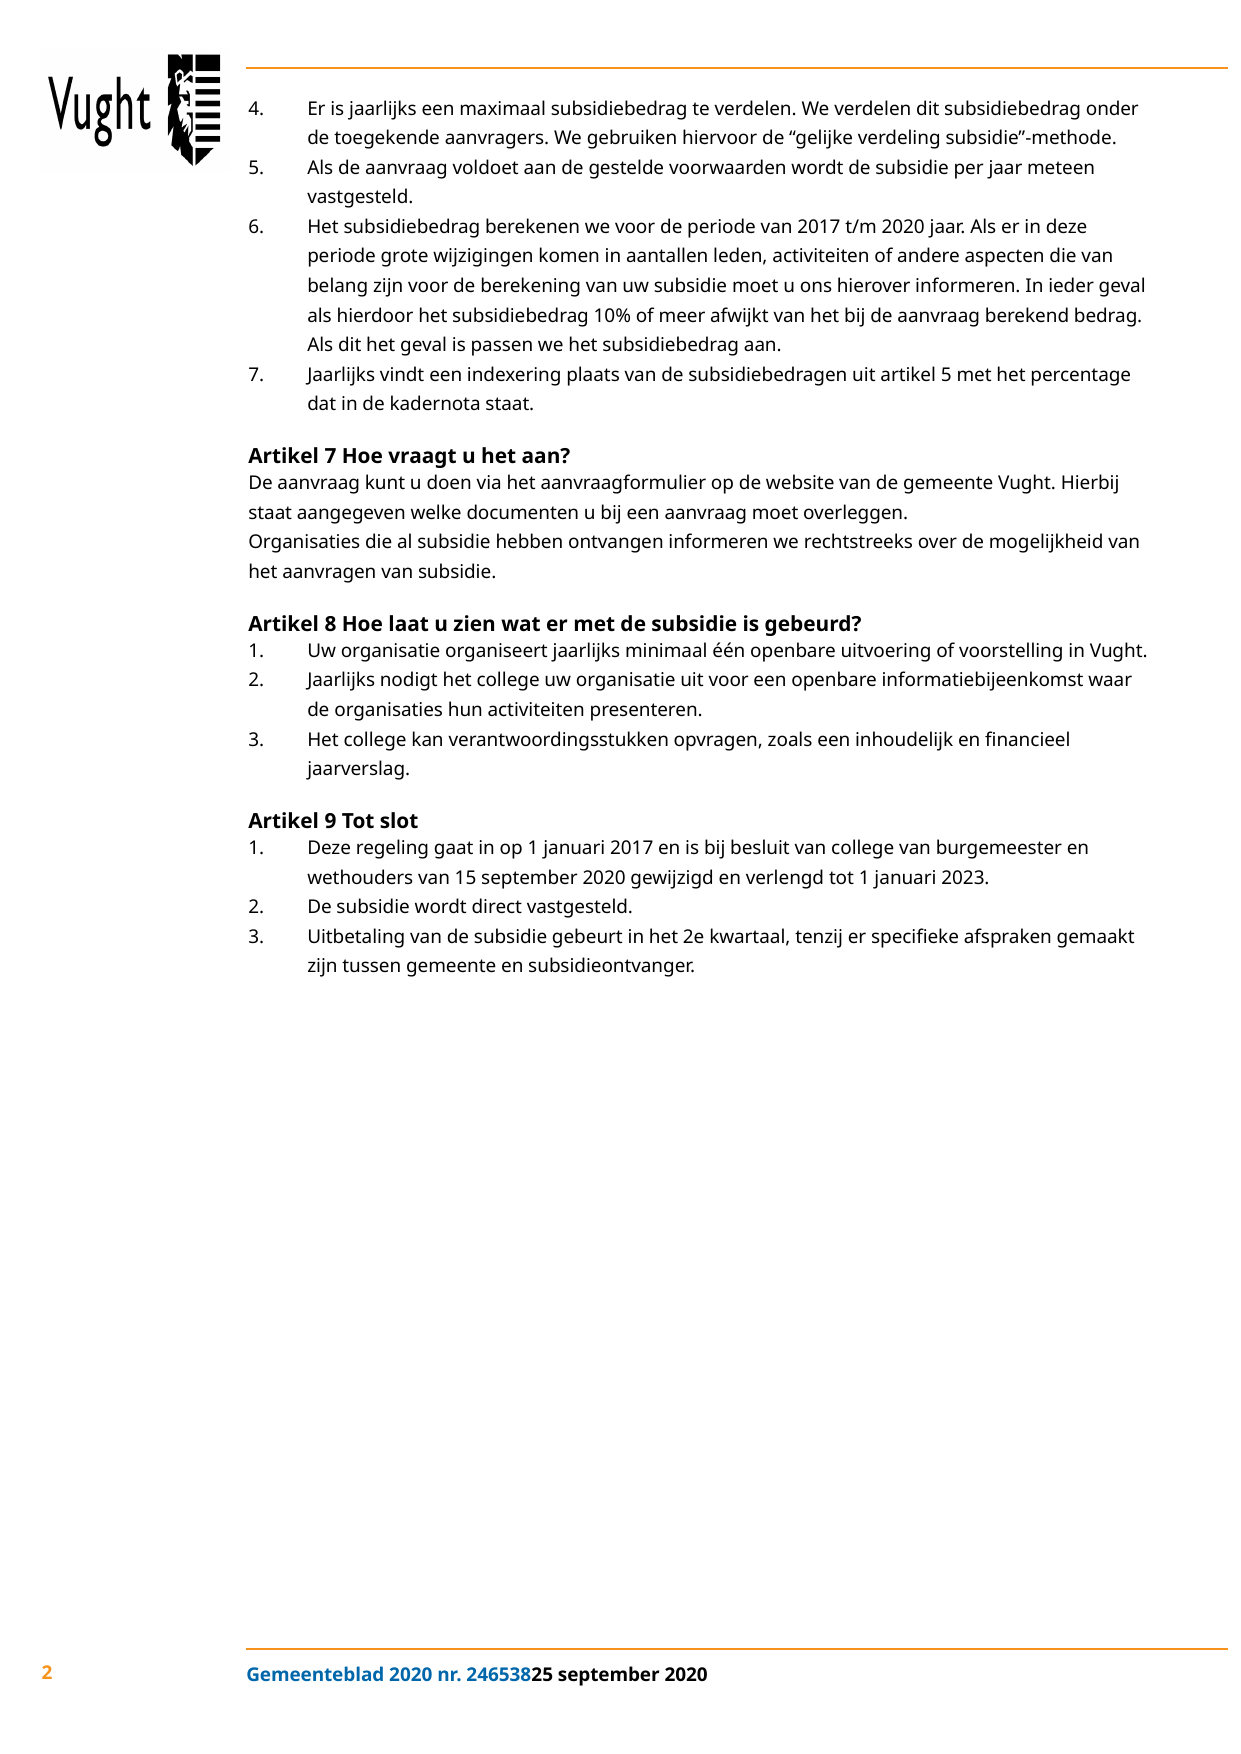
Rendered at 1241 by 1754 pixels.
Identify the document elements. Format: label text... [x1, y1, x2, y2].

list Jaarlijks vindt een indexering plaats van de subsidiebedragen uit artikel 5 met het percentage dat in de kadernota staat. [248, 361, 1152, 416]
text Artikel 8 Hoe laat u zien wat er met de subsidie is gebeurd? [248, 609, 1152, 637]
text Artikel 7 Hoe vraagt u het aan? [248, 441, 1152, 469]
picture [41, 47, 231, 172]
list Het subsidiebedrag berekenen we voor de periode van 2017 t/m 2020 jaar. Als er in deze periode grote wijzigingen komen in aantallen leden, activiteiten of andere aspecten die van belang zijn voor de berekening van uw subsidie moet u ons hierover informeren. In ieder geval als hierdoor het subsidiebedrag 10% of meer afwijkt van het bij de aanvraag berekend bedrag. Als dit het geval is passen we het subsidiebedrag aan. [248, 213, 1152, 357]
text Organisaties die al subsidie hebben ontvangen informeren we rechtstreeks over de mogelijkheid van het aanvragen van subsidie. [248, 529, 1152, 584]
list Uw organisatie organiseert jaarlijks minimaal één openbare uitvoering of voorstelling in Vught. [248, 637, 1152, 663]
list Uitbetaling van de subsidie gebeurt in het 2e kwartaal, tenzij er specifieke afspraken gemaakt zijn tussen gemeente en subsidieontvanger. [248, 923, 1152, 978]
list Als de aanvraag voldoet aan de gestelde voorwaarden wordt de subsidie per jaar meteen vastgesteld. [248, 154, 1152, 209]
list De subsidie wordt direct vastgesteld. [248, 893, 1152, 919]
text De aanvraag kunt u doen via het aanvraagformulier op de website van de gemeente Vught. Hierbij staat aangegeven welke documenten u bij een aanvraag moet overleggen. [248, 469, 1152, 525]
text Artikel 9 Tot slot [248, 806, 1152, 834]
list Jaarlijks nodigt het college uw organisatie uit voor een openbare informatiebijeenkomst waar de organisaties hun activiteiten presenteren. [248, 667, 1152, 722]
list Deze regeling gaat in op 1 januari 2017 en is bij besluit van college van burgemeester en wethouders van 15 september 2020 gewijzigd en verlengd tot 1 januari 2023. [248, 834, 1152, 889]
list Het college kan verantwoordingsstukken opvragen, zoals een inhoudelijk en financieel jaarverslag. [248, 726, 1152, 781]
list Er is jaarlijks een maximaal subsidiebedrag te verdelen. We verdelen dit subsidiebedrag onder de toegekende aanvragers. We gebruiken hiervoor de “gelijke verdeling subsidie”-methode. [248, 95, 1152, 150]
